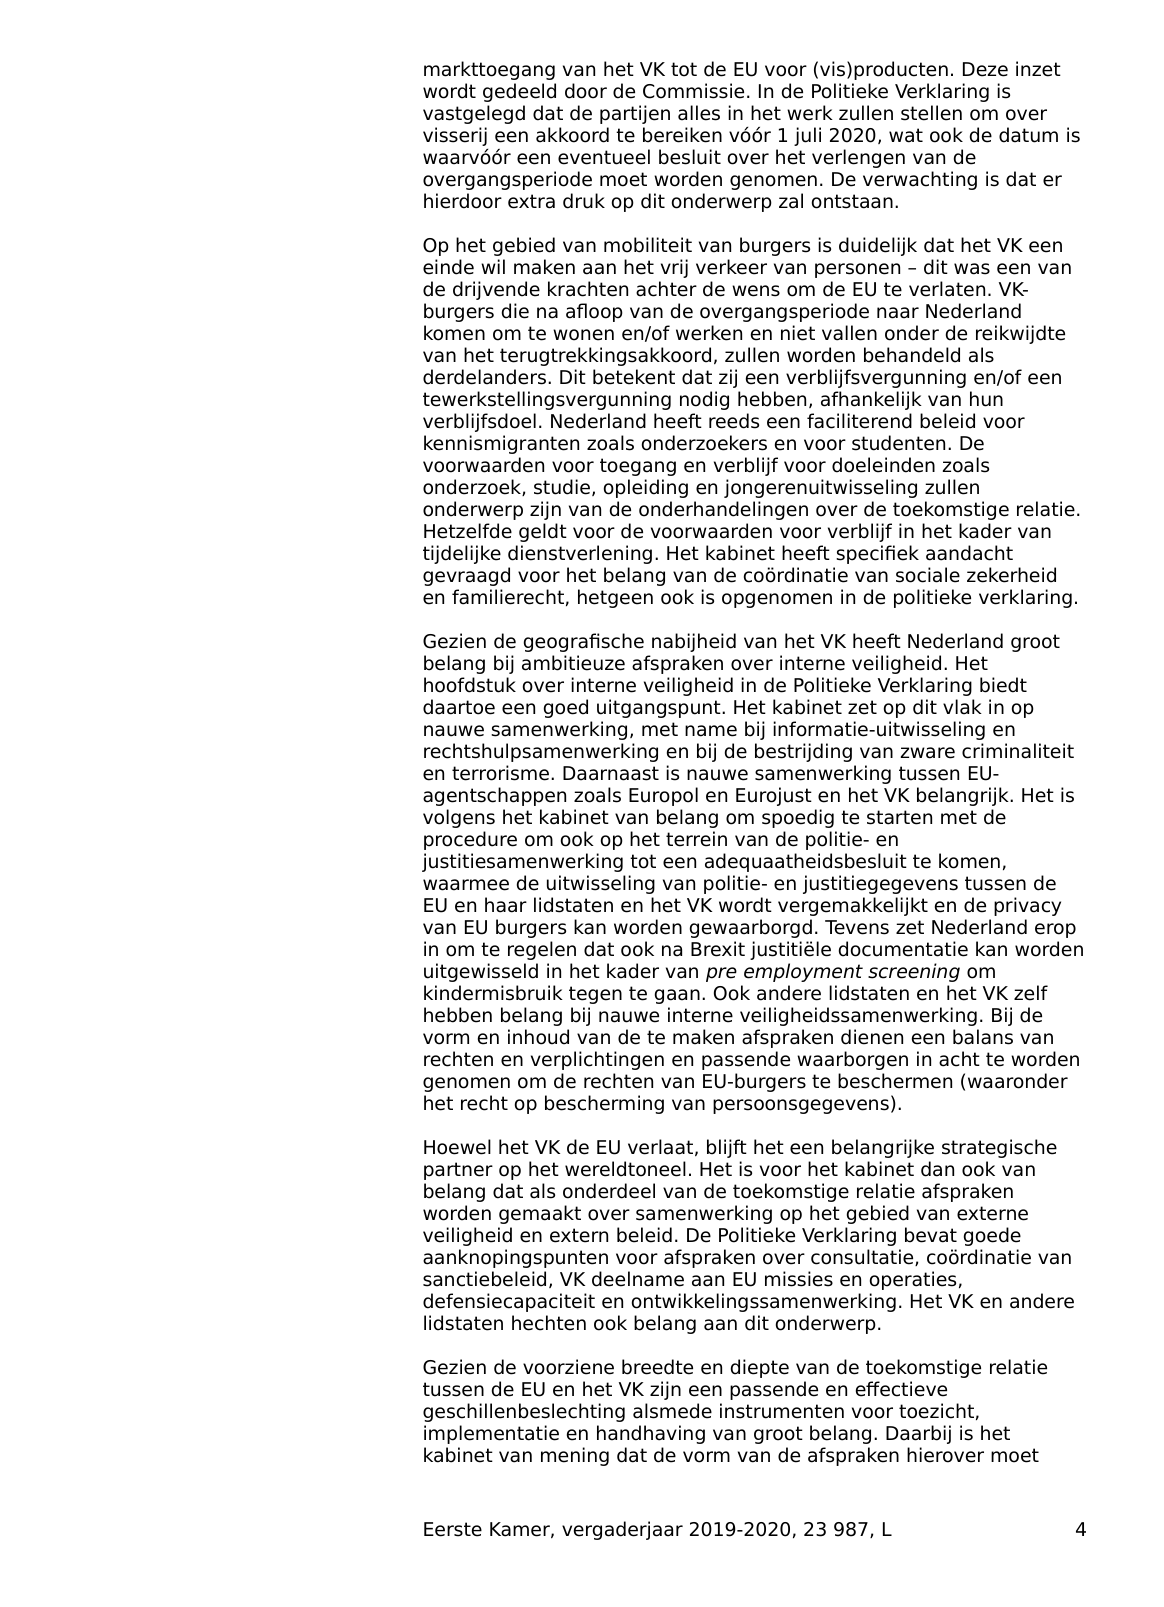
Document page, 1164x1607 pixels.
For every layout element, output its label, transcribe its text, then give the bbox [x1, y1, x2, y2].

text markttoegang van het VK tot de EU voor (vis)producten. Deze inzet wordt gedeeld door de Commissie. In de Politieke Verklaring is vastgelegd dat de partijen alles in het werk zullen stellen om over visserij een akkoord te bereiken vóór 1 juli 2020, wat ook de datum is waarvóór een eventueel besluit over het verlengen van de overgangsperiode moet worden genomen. De verwachting is dat er hierdoor extra druk op dit onderwerp zal ontstaan. [422, 59, 1087, 213]
text Gezien de geografische nabijheid van het VK heeft Nederland groot belang bij ambitieuze afspraken over interne veiligheid. Het hoofdstuk over interne veiligheid in de Politieke Verklaring biedt daartoe een goed uitgangspunt. Het kabinet zet op dit vlak in op nauwe samenwerking, met name bij informatie-uitwisseling en rechtshulpsamenwerking en bij de bestrijding van zware criminaliteit en terrorisme. Daarnaast is nauwe samenwerking tussen EU-agentschappen zoals Europol en Eurojust en het VK belangrijk. Het is volgens het kabinet van belang om spoedig te starten met de procedure om ook op het terrein van de politie- en justitiesamenwerking tot een adequaatheidsbesluit te komen, waarmee de uitwisseling van politie- en justitiegegevens tussen de EU en haar lidstaten en het VK wordt vergemakkelijkt en de privacy van EU burgers kan worden gewaarborgd. Tevens zet Nederland erop in om te regelen dat ook na Brexit justitiële documentatie kan worden uitgewisseld in het kader van pre employment screening om kindermisbruik tegen te gaan. Ook andere lidstaten en het VK zelf hebben belang bij nauwe interne veiligheidssamenwerking. Bij de vorm en inhoud van de te maken afspraken dienen een balans van rechten en verplichtingen en passende waarborgen in acht te worden genomen om de rechten van EU-burgers te beschermen (waaronder het recht op bescherming van persoonsgegevens). [422, 631, 1087, 1114]
text Hoewel het VK de EU verlaat, blijft het een belangrijke strategische partner op het wereldtoneel. Het is voor het kabinet dan ook van belang dat als onderdeel van de toekomstige relatie afspraken worden gemaakt over samenwerking op het gebied van externe veiligheid en extern beleid. De Politieke Verklaring bevat goede aanknopingspunten voor afspraken over consultatie, coördinatie van sanctiebeleid, VK deelname aan EU missies en operaties, defensiecapaciteit en ontwikkelingssamenwerking. Het VK en andere lidstaten hechten ook belang aan dit onderwerp. [422, 1137, 1087, 1334]
text Op het gebied van mobiliteit van burgers is duidelijk dat het VK een einde wil maken aan het vrij verkeer van personen – dit was een van de drijvende krachten achter de wens om de EU te verlaten. VK-burgers die na afloop van de overgangsperiode naar Nederland komen om te wonen en/of werken en niet vallen onder de reikwijdte van het terugtrekkingsakkoord, zullen worden behandeld als derdelanders. Dit betekent dat zij een verblijfsvergunning en/of een tewerkstellingsvergunning nodig hebben, afhankelijk van hun verblijfsdoel. Nederland heeft reeds een faciliterend beleid voor kennismigranten zoals onderzoekers en voor studenten. De voorwaarden voor toegang en verblijf voor doeleinden zoals onderzoek, studie, opleiding en jongerenuitwisseling zullen onderwerp zijn van de onderhandelingen over de toekomstige relatie. Hetzelfde geldt voor de voorwaarden voor verblijf in het kader van tijdelijke dienstverlening. Het kabinet heeft specifiek aandacht gevraagd voor het belang van de coördinatie van sociale zekerheid en familierecht, hetgeen ook is opgenomen in de politieke verklaring. [422, 235, 1087, 609]
text Gezien de voorziene breedte en diepte van de toekomstige relatie tussen de EU en het VK zijn een passende en effectieve geschillenbeslechting alsmede instrumenten voor toezicht, implementatie en handhaving van groot belang. Daarbij is het kabinet van mening dat de vorm van de afspraken hierover moet [422, 1357, 1087, 1467]
